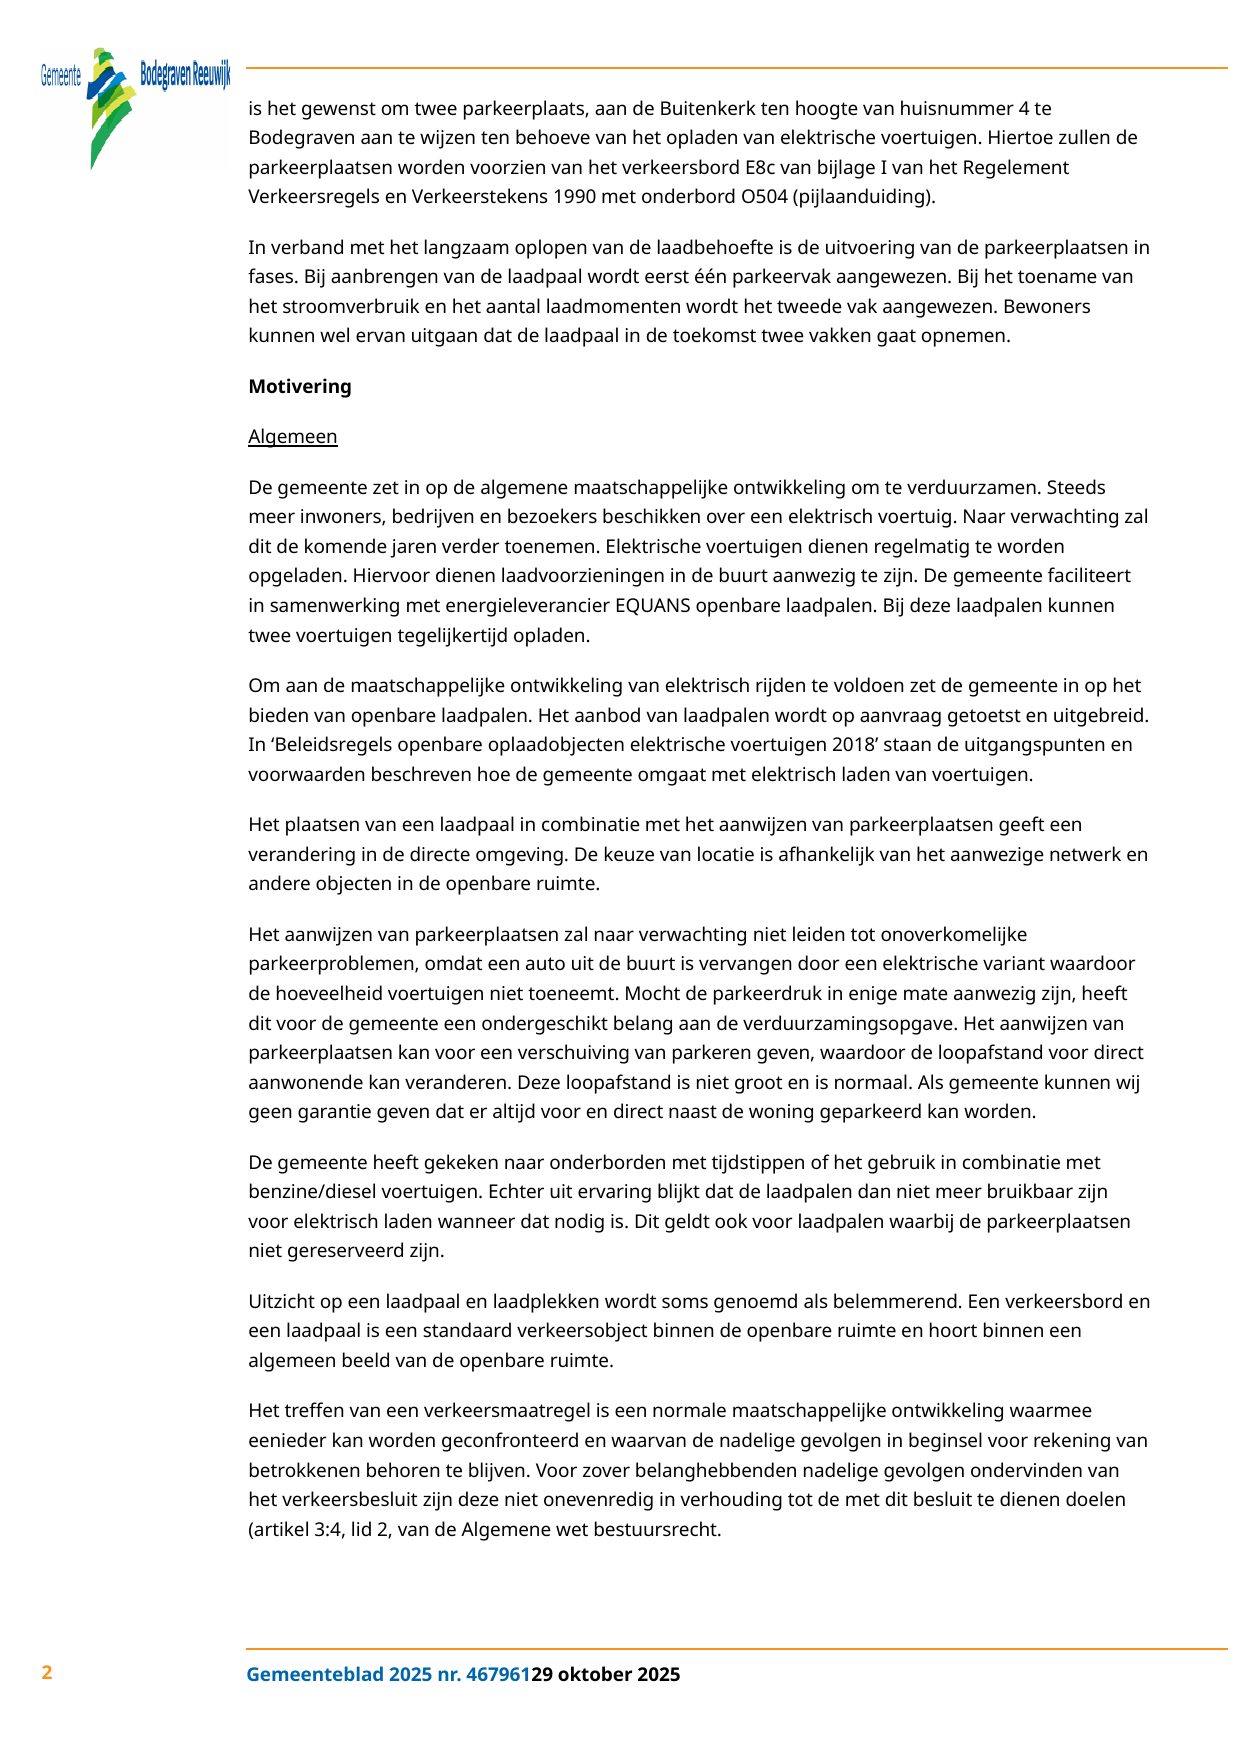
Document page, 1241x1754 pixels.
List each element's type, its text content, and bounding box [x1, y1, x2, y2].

text Motivering [248, 373, 1152, 399]
text Het aanwijzen van parkeerplaatsen zal naar verwachting niet leiden tot onoverkomelijke parkeerproblemen, omdat een auto uit de buurt is vervangen door een elektrische variant waardoor de hoeveelheid voertuigen niet toeneemt. Mocht de parkeerdruk in enige mate aanwezig zijn, heeft dit voor de gemeente een ondergeschikt belang aan de verduurzamingsopgave. Het aanwijzen van parkeerplaatsen kan voor een verschuiving van parkeren geven, waardoor de loopafstand voor direct aanwonende kan veranderen. Deze loopafstand is niet groot en is normaal. Als gemeente kunnen wij geen garantie geven dat er altijd voor en direct naast de woning geparkeerd kan worden. [248, 921, 1152, 1124]
text De gemeente heeft gekeken naar onderborden met tijdstippen of het gebruik in combinatie met benzine/diesel voertuigen. Echter uit ervaring blijkt dat de laadpalen dan niet meer bruikbaar zijn voor elektrisch laden wanneer dat nodig is. Dit geldt ook voor laadpalen waarbij de parkeerplaatsen niet gereserveerd zijn. [248, 1149, 1152, 1263]
text Het treffen van een verkeersmaatregel is een normale maatschappelijke ontwikkeling waarmee eenieder kan worden geconfronteerd en waarvan de nadelige gevolgen in beginsel voor rekening van betrokkenen behoren te blijven. Voor zover belanghebbenden nadelige gevolgen ondervinden van het verkeersbesluit zijn deze niet onevenredig in verhouding tot de met dit besluit te dienen doelen (artikel 3:4, lid 2, van de Algemene wet bestuursrecht. [248, 1398, 1152, 1542]
text is het gewenst om twee parkeerplaats, aan de Buitenkerk ten hoogte van huisnummer 4 te Bodegraven aan te wijzen ten behoeve van het opladen van elektrische voertuigen. Hiertoe zullen de parkeerplaatsen worden voorzien van het verkeersbord E8c van bijlage I van het Regelement Verkeersregels en Verkeerstekens 1990 met onderbord O504 (pijlaanduiding). [248, 95, 1152, 209]
text Uitzicht op een laadpaal en laadplekken wordt soms genoemd als belemmerend. Een verkeersbord en een laadpaal is een standaard verkeersobject binnen de openbare ruimte en hoort binnen een algemeen beeld van de openbare ruimte. [248, 1288, 1152, 1373]
text In verband met het langzaam oplopen van de laadbehoefte is de uitvoering van de parkeerplaatsen in fases. Bij aanbrengen van de laadpaal wordt eerst één parkeervak aangewezen. Bij het toename van het stroomverbruik en het aantal laadmomenten wordt het tweede vak aangewezen. Bewoners kunnen wel ervan uitgaan dat de laadpaal in de toekomst twee vakken gaat opnemen. [248, 234, 1152, 348]
text Algemeen [248, 423, 1152, 449]
text Het plaatsen van een laadpaal in combinatie met het aanwijzen van parkeerplaatsen geeft een verandering in de directe omgeving. De keuze van locatie is afhankelijk van het aanwezige netwerk en andere objecten in de openbare ruimte. [248, 811, 1152, 896]
picture [41, 47, 231, 172]
text De gemeente zet in op de algemene maatschappelijke ontwikkeling om te verduurzamen. Steeds meer inwoners, bedrijven en bezoekers beschikken over een elektrisch voertuig. Naar verwachting zal dit de komende jaren verder toenemen. Elektrische voertuigen dienen regelmatig te worden opgeladen. Hiervoor dienen laadvoorzieningen in de buurt aanwezig te zijn. De gemeente faciliteert in samenwerking met energieleverancier EQUANS openbare laadpalen. Bij deze laadpalen kunnen twee voertuigen tegelijkertijd opladen. [248, 474, 1152, 648]
text Om aan de maatschappelijke ontwikkeling van elektrisch rijden te voldoen zet de gemeente in op het bieden van openbare laadpalen. Het aanbod van laadpalen wordt op aanvraag getoetst en uitgebreid. In ‘Beleidsregels openbare oplaadobjecten elektrische voertuigen 2018’ staan de uitgangspunten en voorwaarden beschreven hoe de gemeente omgaat met elektrisch laden van voertuigen. [248, 672, 1152, 787]
